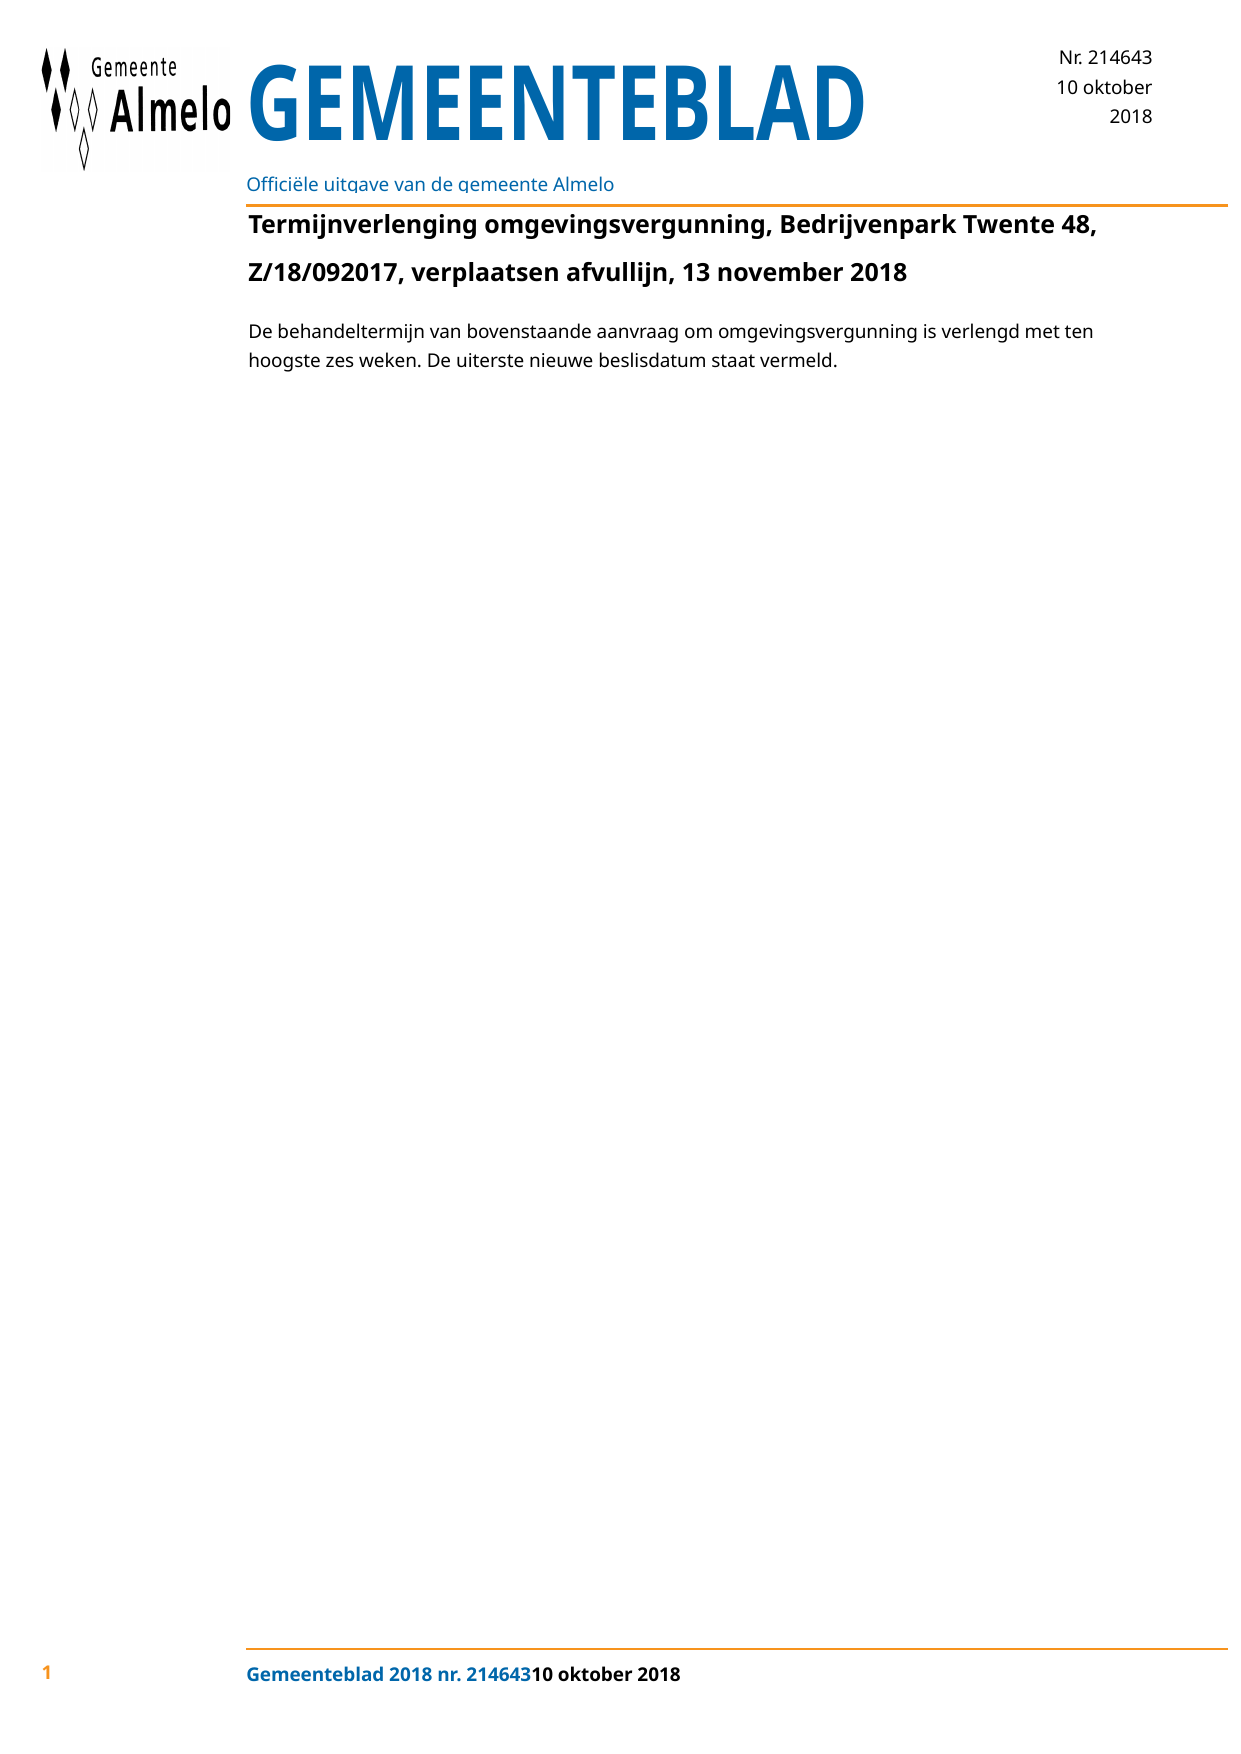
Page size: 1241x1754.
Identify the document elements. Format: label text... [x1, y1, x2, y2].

text Termijnverlenging omgevingsvergunning, Bedrijvenpark Twente 48, Z/18/092017, verplaatsen afvullijn, 13 november 2018 [248, 207, 1152, 288]
text De behandeltermijn van bovenstaande aanvraag om omgevingsvergunning is verlengd met ten hoogste zes weken. De uiterste nieuwe beslisdatum staat vermeld. [248, 318, 1152, 373]
picture [41, 47, 231, 172]
